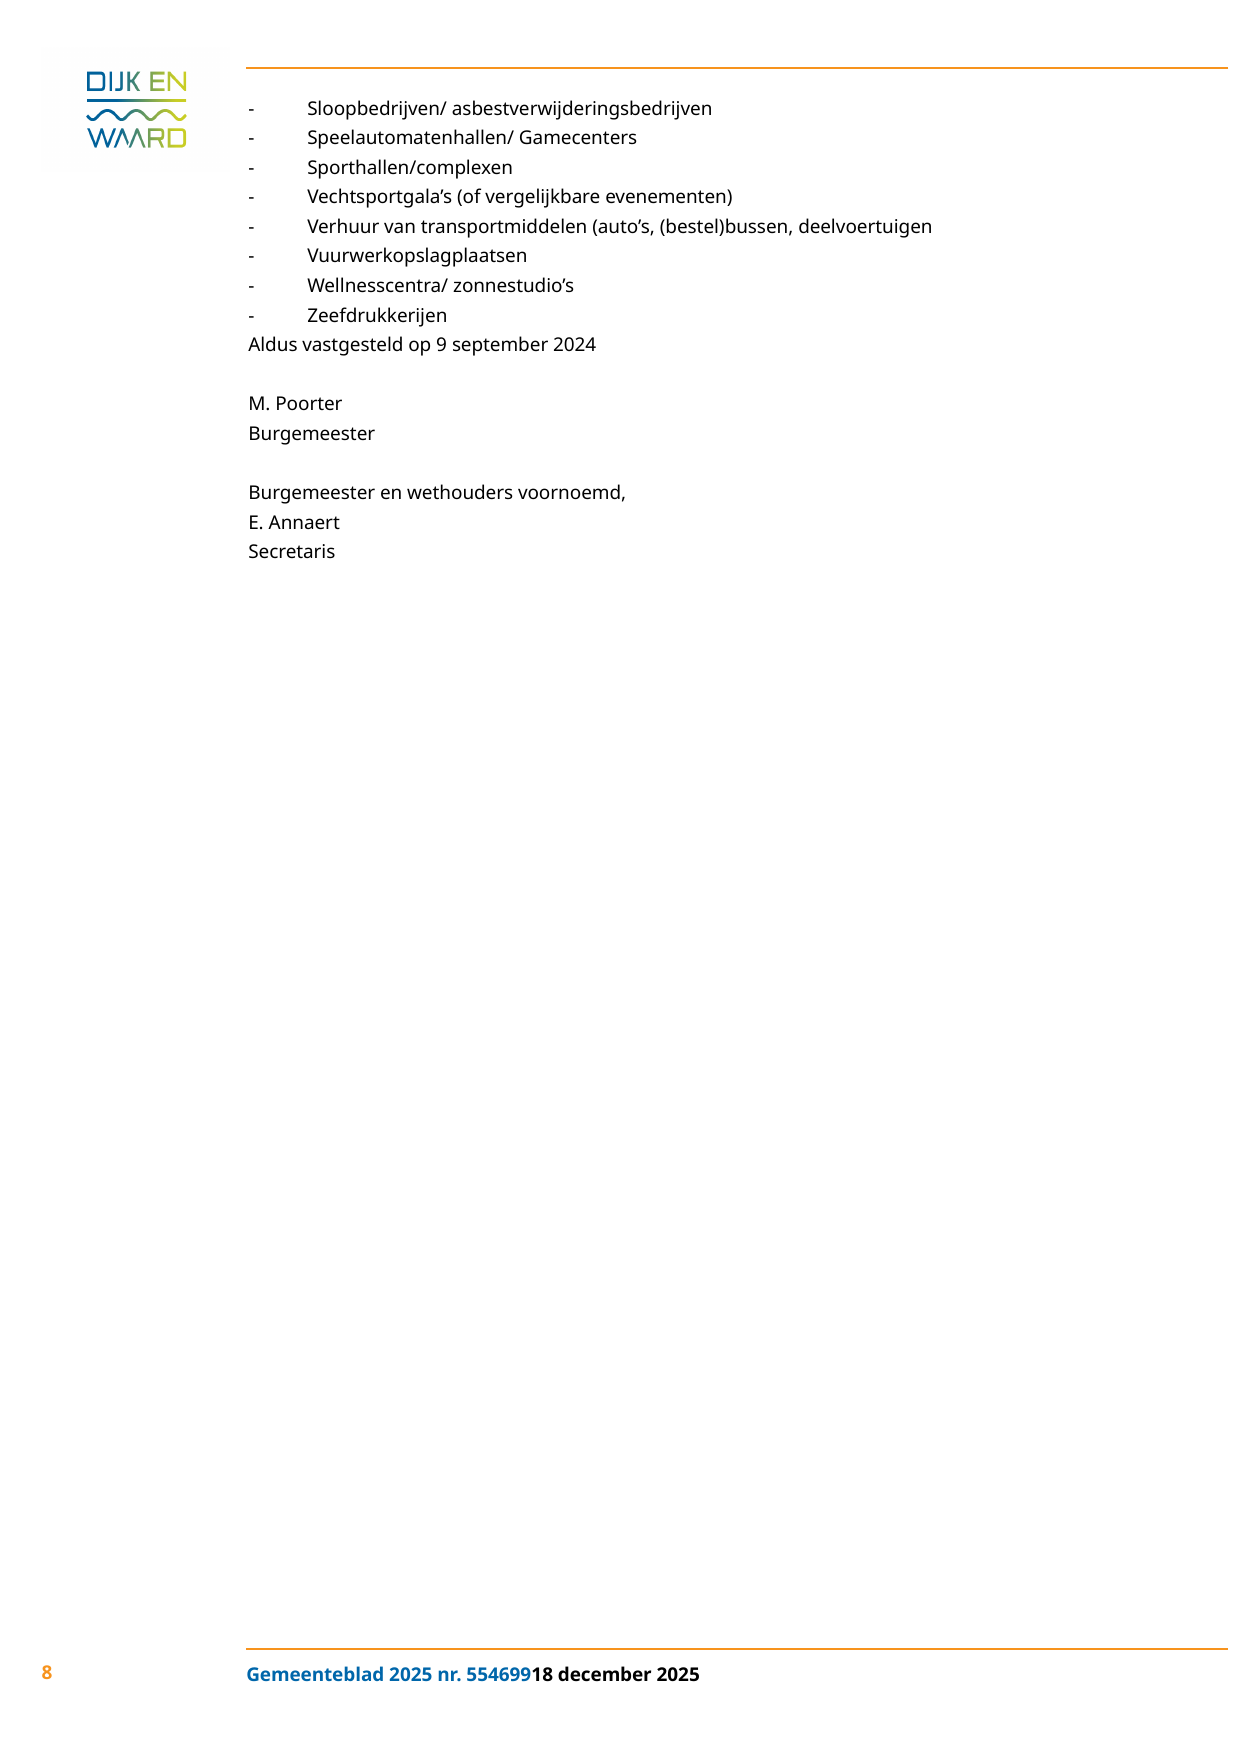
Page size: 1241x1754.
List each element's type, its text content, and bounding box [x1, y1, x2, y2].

list Verhuur van transportmiddelen (auto’s, (bestel)bussen, deelvoertuigen [248, 213, 1152, 239]
picture [41, 47, 231, 172]
list Sloopbedrijven/ asbestverwijderingsbedrijven [248, 95, 1152, 121]
list Wellnesscentra/ zonnestudio’s [248, 272, 1152, 298]
list Vuurwerkopslagplaatsen [248, 243, 1152, 268]
list Vechtsportgala’s (of vergelijkbare evenementen) [248, 183, 1152, 209]
text E. Annaert [248, 509, 1152, 535]
text Burgemeester en wethouders voornoemd, [248, 479, 1152, 505]
text M. Poorter [248, 391, 1152, 416]
list Speelautomatenhallen/ Gamecenters [248, 124, 1152, 150]
list Zeefdrukkerijen [248, 302, 1152, 328]
list Sporthallen/complexen [248, 154, 1152, 180]
text Secretaris [248, 538, 1152, 564]
text Aldus vastgesteld op 9 september 2024 [248, 331, 1152, 357]
text Burgemeester [248, 420, 1152, 446]
